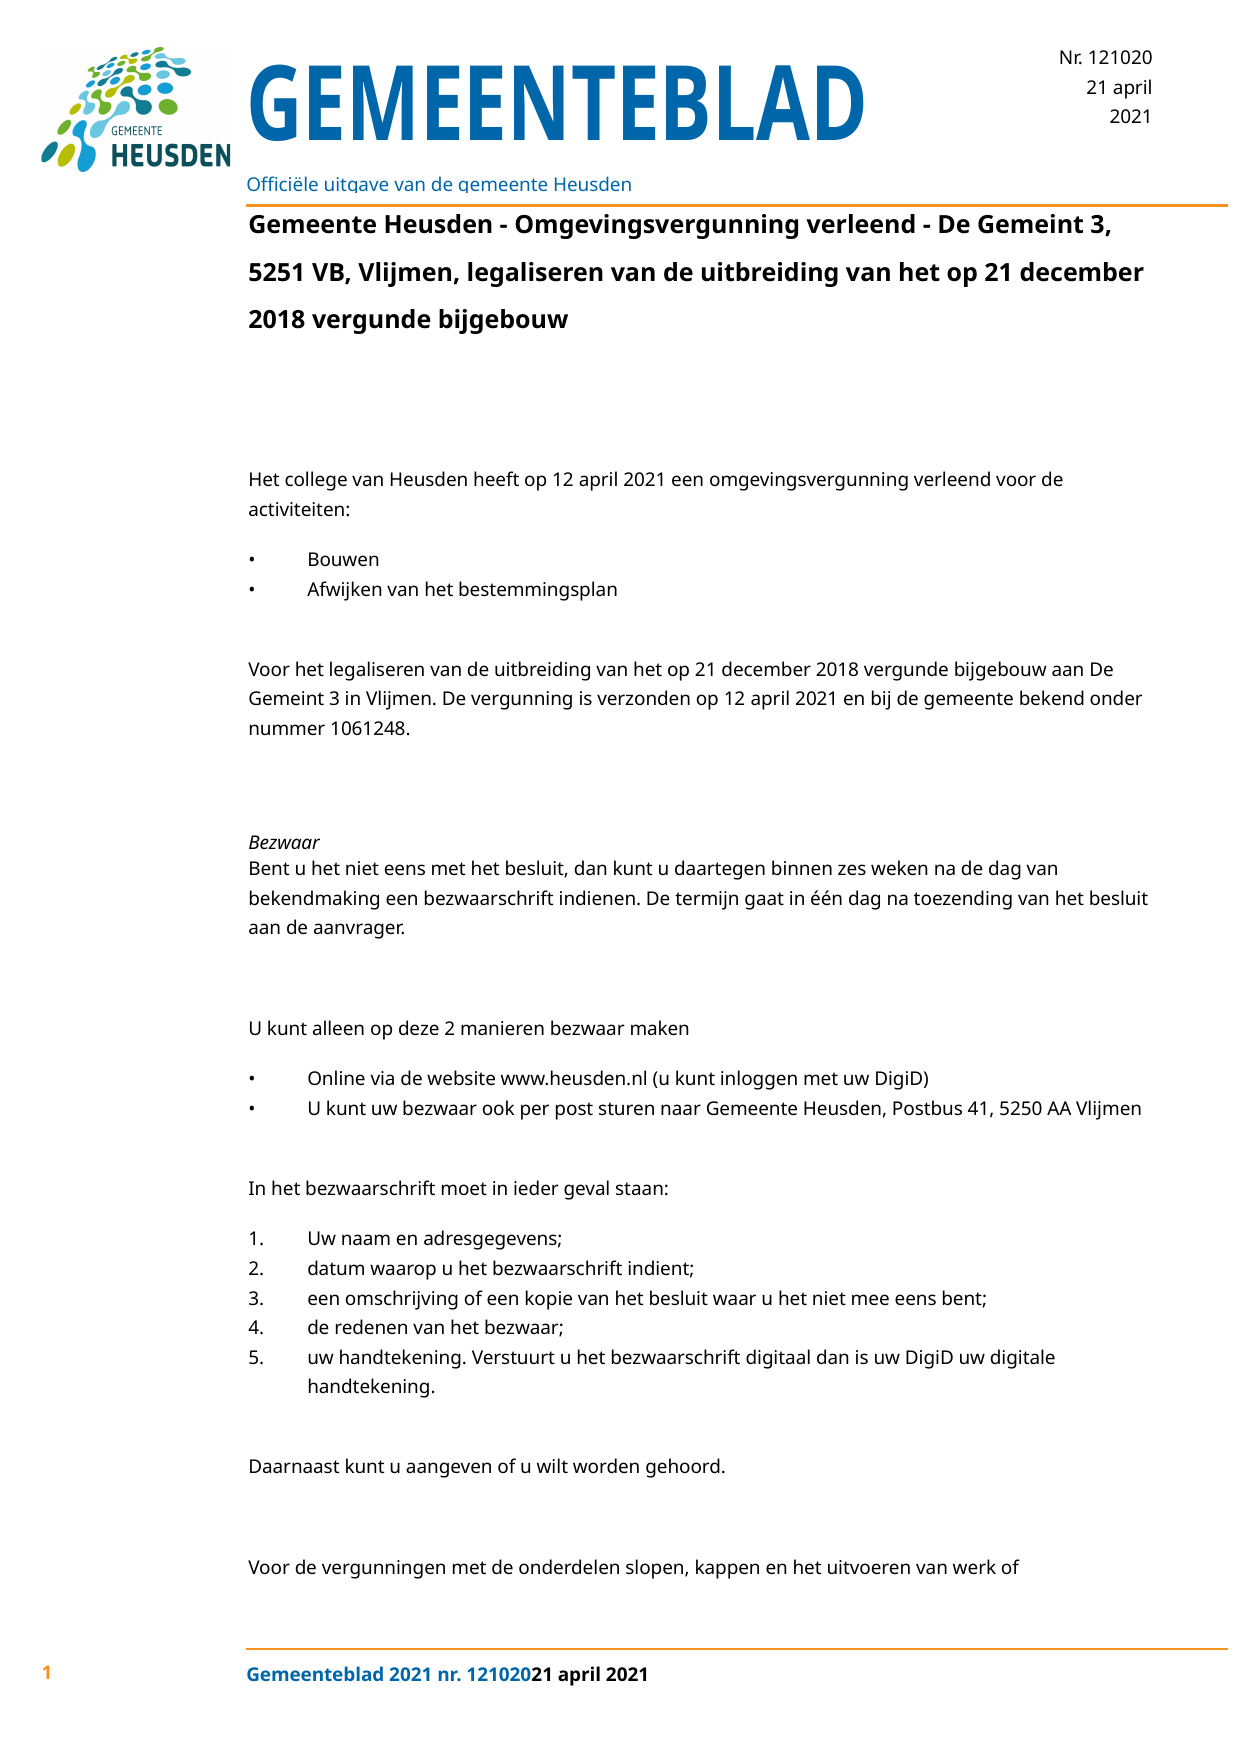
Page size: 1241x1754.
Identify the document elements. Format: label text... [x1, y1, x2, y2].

list de redenen van het bezwaar; [248, 1314, 1152, 1340]
text Daarnaast kunt u aangeven of u wilt worden gehoord. [248, 1453, 1152, 1479]
text Voor het legaliseren van de uitbreiding van het op 21 december 2018 vergunde bijgebouw aan De Gemeint 3 in Vlijmen. De vergunning is verzonden op 12 april 2021 en bij de gemeente bekend onder nummer 1061248. [248, 656, 1152, 741]
text Voor de vergunningen met de onderdelen slopen, kappen en het uitvoeren van werk of [248, 1554, 1152, 1580]
list Afwijken van het bestemmingsplan [248, 576, 1152, 602]
text In het bezwaarschrift moet in ieder geval staan: [248, 1175, 1152, 1201]
list Online via de website www.heusden.nl (u kunt inloggen met uw DigiD) [248, 1066, 1152, 1091]
text Bent u het niet eens met het besluit, dan kunt u daartegen binnen zes weken na de dag van bekendmaking een bezwaarschrift indienen. De termijn gaat in één dag na toezending van het besluit aan de aanvrager. [248, 855, 1152, 940]
text Het college van Heusden heeft op 12 april 2021 een omgevingsvergunning verleend voor de activiteiten: [248, 466, 1152, 522]
list uw handtekening. Verstuurt u het bezwaarschrift digitaal dan is uw DigiD uw digitale handtekening. [248, 1344, 1152, 1399]
list een omschrijving of een kopie van het besluit waar u het niet mee eens bent; [248, 1285, 1152, 1311]
list Bouwen [248, 546, 1152, 572]
text Gemeente Heusden - Omgevingsvergunning verleend - De Gemeint 3, 5251 VB, Vlijmen, legaliseren van de uitbreiding van het op 21 december 2018 vergunde bijgebouw [248, 207, 1152, 336]
picture [41, 47, 231, 172]
text U kunt alleen op deze 2 manieren bezwaar maken [248, 1015, 1152, 1041]
text Bezwaar [248, 829, 1152, 855]
list datum waarop u het bezwaarschrift indient; [248, 1255, 1152, 1281]
list Uw naam en adresgegevens; [248, 1226, 1152, 1251]
list U kunt uw bezwaar ook per post sturen naar Gemeente Heusden, Postbus 41, 5250 AA Vlijmen [248, 1095, 1152, 1121]
